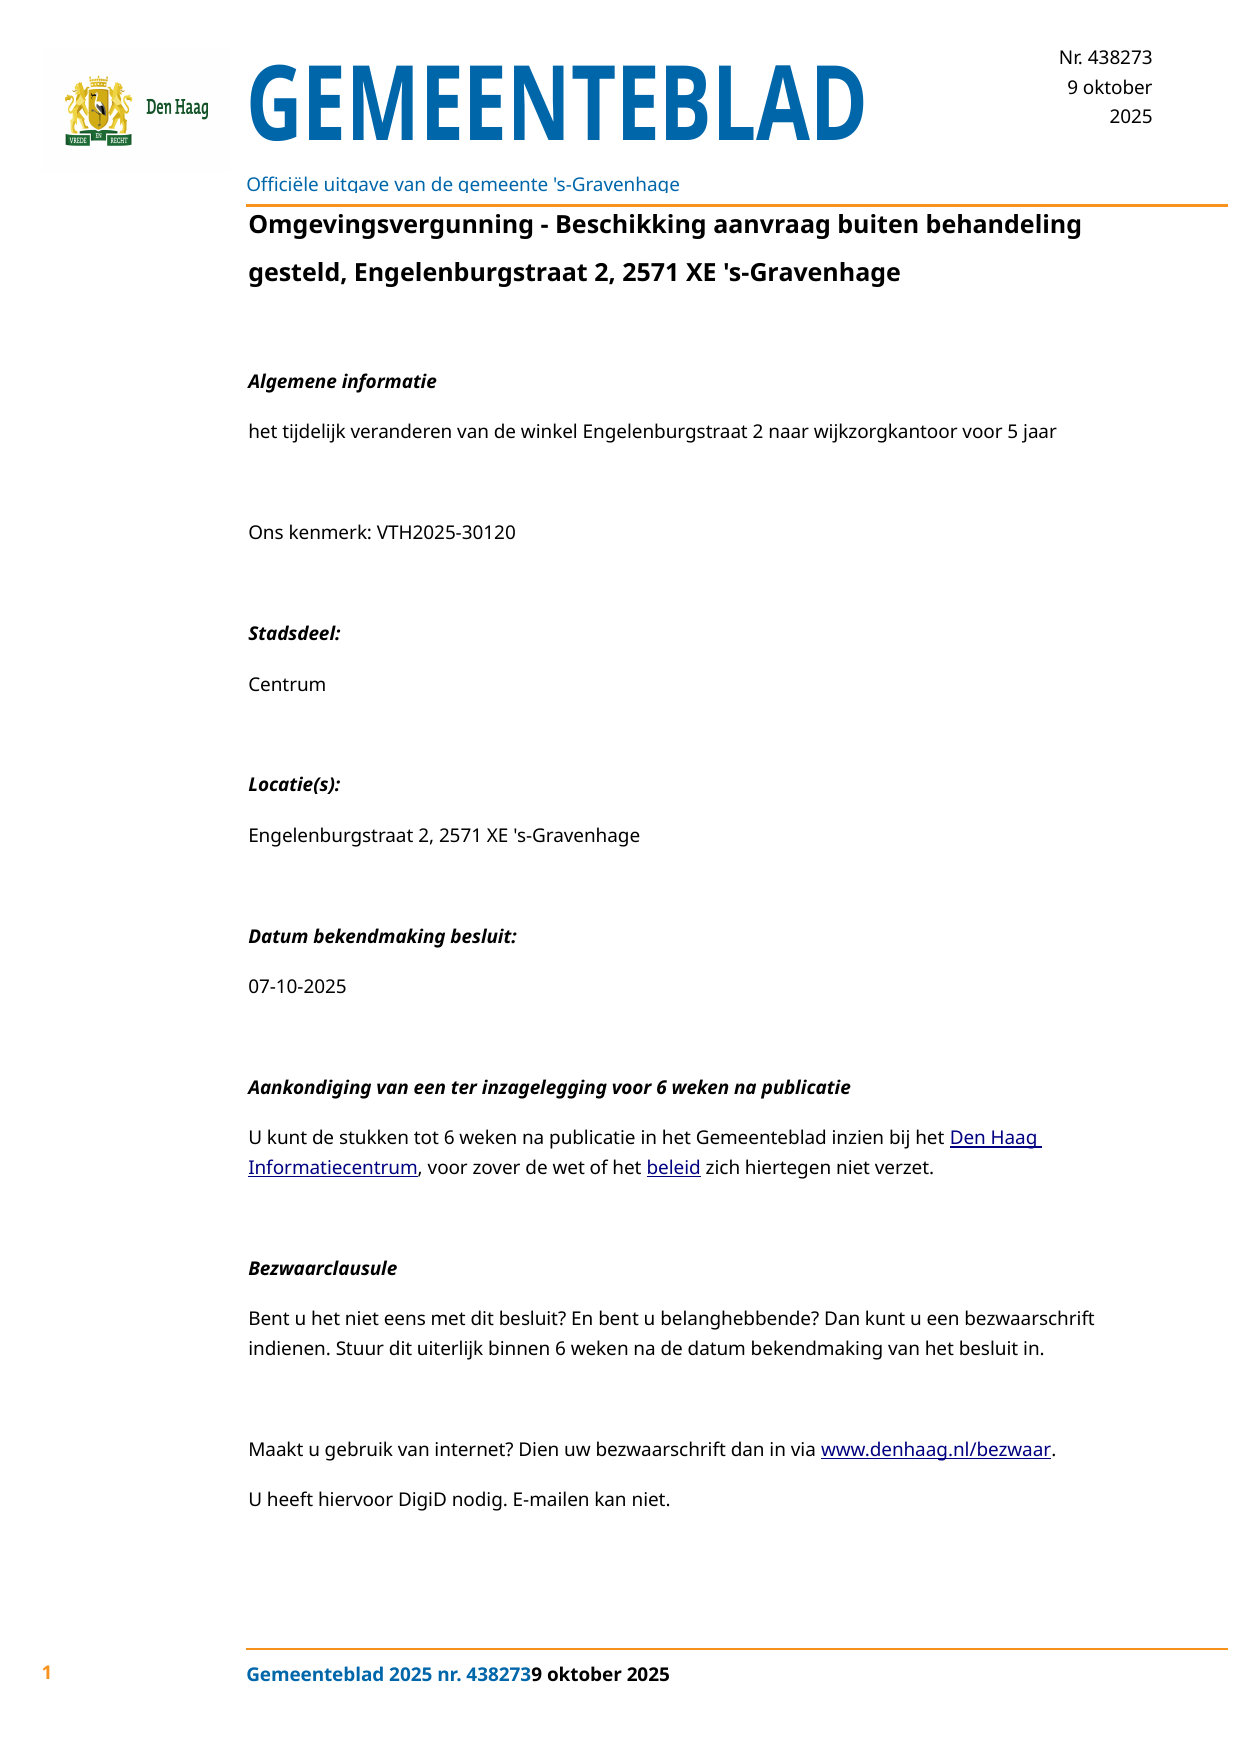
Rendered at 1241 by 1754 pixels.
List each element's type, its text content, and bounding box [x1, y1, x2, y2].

text Locatie(s): [248, 772, 1152, 797]
picture [41, 47, 231, 172]
text Centrum [248, 671, 1152, 697]
text Aankondiging van een ter inzagelegging voor 6 weken na publicatie [248, 1074, 1152, 1100]
text 07-10-2025 [248, 973, 1152, 999]
text Stadsdeel: [248, 620, 1152, 646]
text Datum bekendmaking besluit: [248, 923, 1152, 949]
text Bezwaarclausule [248, 1255, 1152, 1281]
text Ons kenmerk: VTH2025-30120 [248, 519, 1152, 545]
text Engelenburgstraat 2, 2571 XE 's-Gravenhage [248, 822, 1152, 848]
text Maakt u gebruik van internet? Dien uw bezwaarschrift dan in via www.denhaag.nl/bezwaar. [248, 1436, 1152, 1462]
text U heeft hiervoor DigiD nodig. E-mailen kan niet. [248, 1486, 1152, 1512]
text Bent u het niet eens met dit besluit? En bent u belanghebbende? Dan kunt u een bezwaarschrift indienen. Stuur dit uiterlijk binnen 6 weken na de datum bekendmaking van het besluit in. [248, 1305, 1152, 1361]
text het tijdelijk veranderen van de winkel Engelenburgstraat 2 naar wijkzorgkantoor voor 5 jaar [248, 419, 1152, 444]
text Algemene informatie [248, 368, 1152, 394]
text U kunt de stukken tot 6 weken na publicatie in het Gemeenteblad inzien bij het Den Haag Informatiecentrum, voor zover de wet of het beleid zich hiertegen niet verzet. [248, 1124, 1152, 1180]
text Omgevingsvergunning - Beschikking aanvraag buiten behandeling gesteld, Engelenburgstraat 2, 2571 XE 's-Gravenhage [248, 207, 1152, 288]
